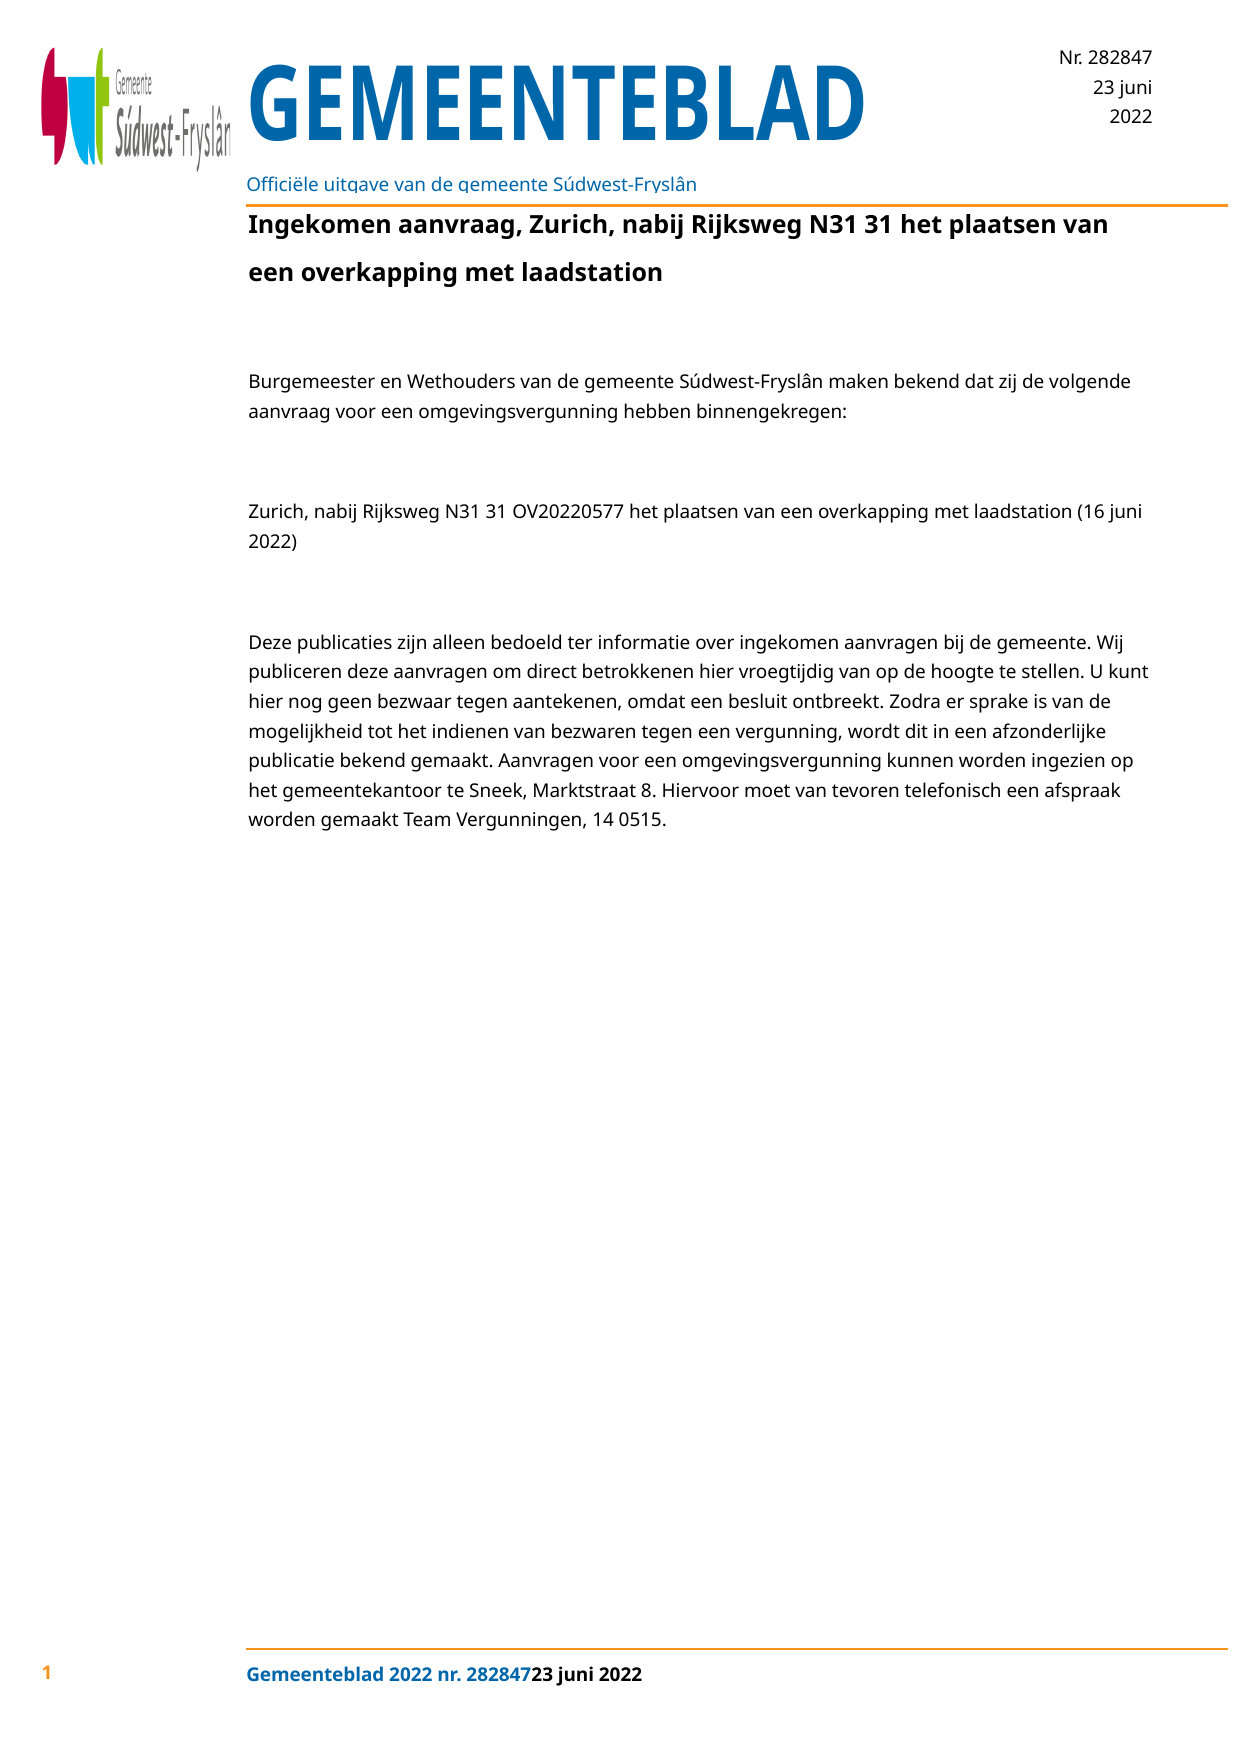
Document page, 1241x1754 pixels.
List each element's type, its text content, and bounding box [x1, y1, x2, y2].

picture [41, 47, 231, 172]
text Deze publicaties zijn alleen bedoeld ter informatie over ingekomen aanvragen bij de gemeente. Wij publiceren deze aanvragen om direct betrokkenen hier vroegtijdig van op de hoogte te stellen. U kunt hier nog geen bezwaar tegen aantekenen, omdat een besluit ontbreekt. Zodra er sprake is van de mogelijkheid tot het indienen van bezwaren tegen een vergunning, wordt dit in een afzonderlijke publicatie bekend gemaakt. Aanvragen voor een omgevingsvergunning kunnen worden ingezien op het gemeentekantoor te Sneek, Marktstraat 8. Hiervoor moet van tevoren telefonisch een afspraak worden gemaakt Team Vergunningen, 14 0515. [248, 629, 1152, 832]
text Zurich, nabij Rijksweg N31 31 OV20220577 het plaatsen van een overkapping met laadstation (16 juni 2022) [248, 499, 1152, 554]
text Burgemeester en Wethouders van de gemeente Súdwest-Fryslân maken bekend dat zij de volgende aanvraag voor een omgevingsvergunning hebben binnengekregen: [248, 368, 1152, 424]
text Ingekomen aanvraag, Zurich, nabij Rijksweg N31 31 het plaatsen van een overkapping met laadstation [248, 207, 1152, 288]
